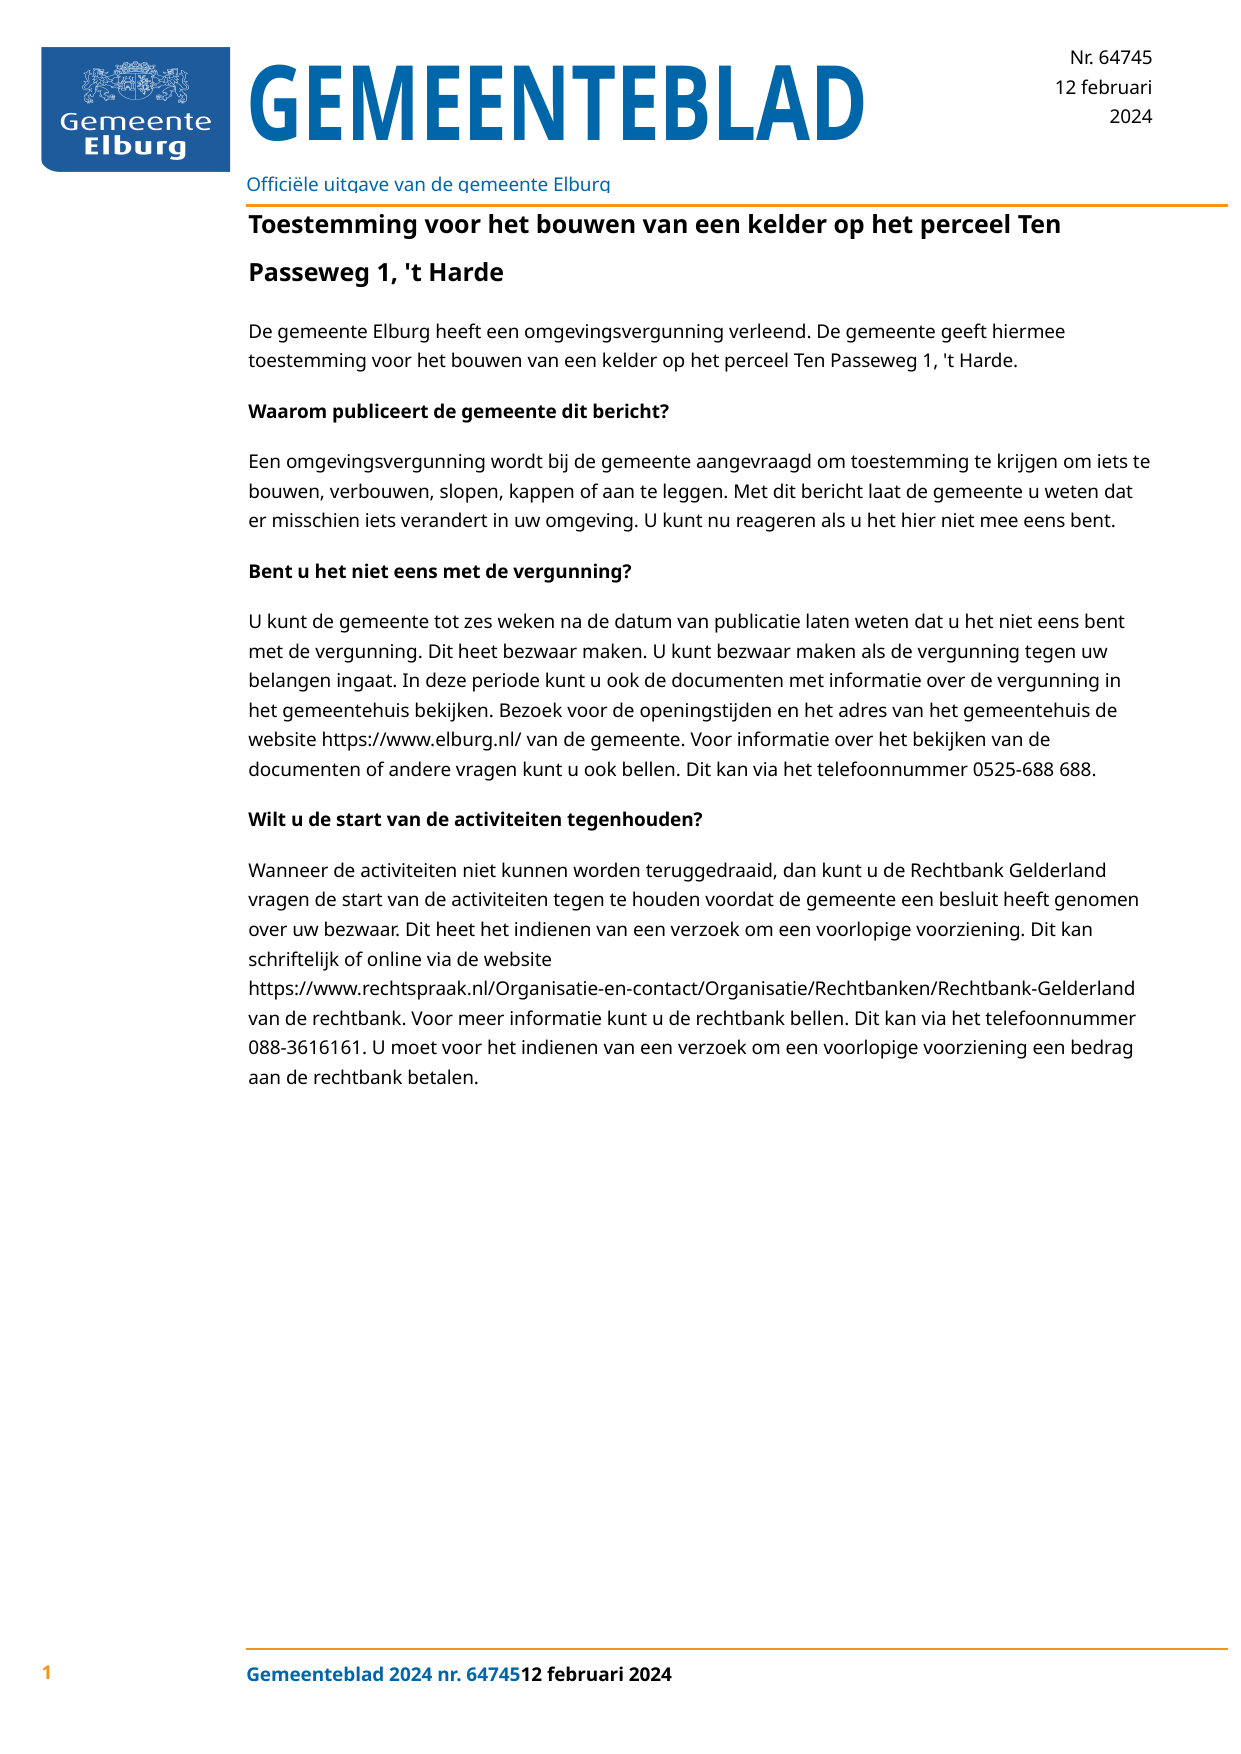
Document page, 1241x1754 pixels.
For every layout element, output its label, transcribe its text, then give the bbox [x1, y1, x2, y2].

text Wilt u de start van de activiteiten tegenhouden? [248, 807, 1152, 832]
text U kunt de gemeente tot zes weken na de datum van publicatie laten weten dat u het niet eens bent met de vergunning. Dit heet bezwaar maken. U kunt bezwaar maken als de vergunning tegen uw belangen ingaat. In deze periode kunt u ook de documenten met informatie over de vergunning in het gemeentehuis bekijken. Bezoek voor de openingstijden en het adres van het gemeentehuis de website https://www.elburg.nl/ van de gemeente. Voor informatie over het bekijken van de documenten of andere vragen kunt u ook bellen. Dit kan via het telefoonnummer 0525-688 688. [248, 608, 1152, 782]
text Toestemming voor het bouwen van een kelder op het perceel Ten Passeweg 1, 't Harde [248, 207, 1152, 288]
picture [41, 47, 231, 172]
text Wanneer de activiteiten niet kunnen worden teruggedraaid, dan kunt u de Rechtbank Gelderland vragen de start van de activiteiten tegen te houden voordat de gemeente een besluit heeft genomen over uw bezwaar. Dit heet het indienen van een verzoek om een voorlopige voorziening. Dit kan schriftelijk of online via de website https://www.rechtspraak.nl/Organisatie-en-contact/Organisatie/Rechtbanken/Rechtbank-Gelderland van de rechtbank. Voor meer informatie kunt u de rechtbank bellen. Dit kan via het telefoonnummer 088-3616161. U moet voor het indienen van een verzoek om een voorlopige voorziening een bedrag aan de rechtbank betalen. [248, 857, 1152, 1090]
text De gemeente Elburg heeft een omgevingsvergunning verleend. De gemeente geeft hiermee toestemming voor het bouwen van een kelder op het perceel Ten Passeweg 1, 't Harde. [248, 318, 1152, 373]
text Een omgevingsvergunning wordt bij de gemeente aangevraagd om toestemming te krijgen om iets te bouwen, verbouwen, slopen, kappen of aan te leggen. Met dit bericht laat de gemeente u weten dat er misschien iets verandert in uw omgeving. U kunt nu reageren als u het hier niet mee eens bent. [248, 448, 1152, 533]
text Bent u het niet eens met de vergunning? [248, 558, 1152, 584]
text Waarom publiceert de gemeente dit bericht? [248, 398, 1152, 424]
